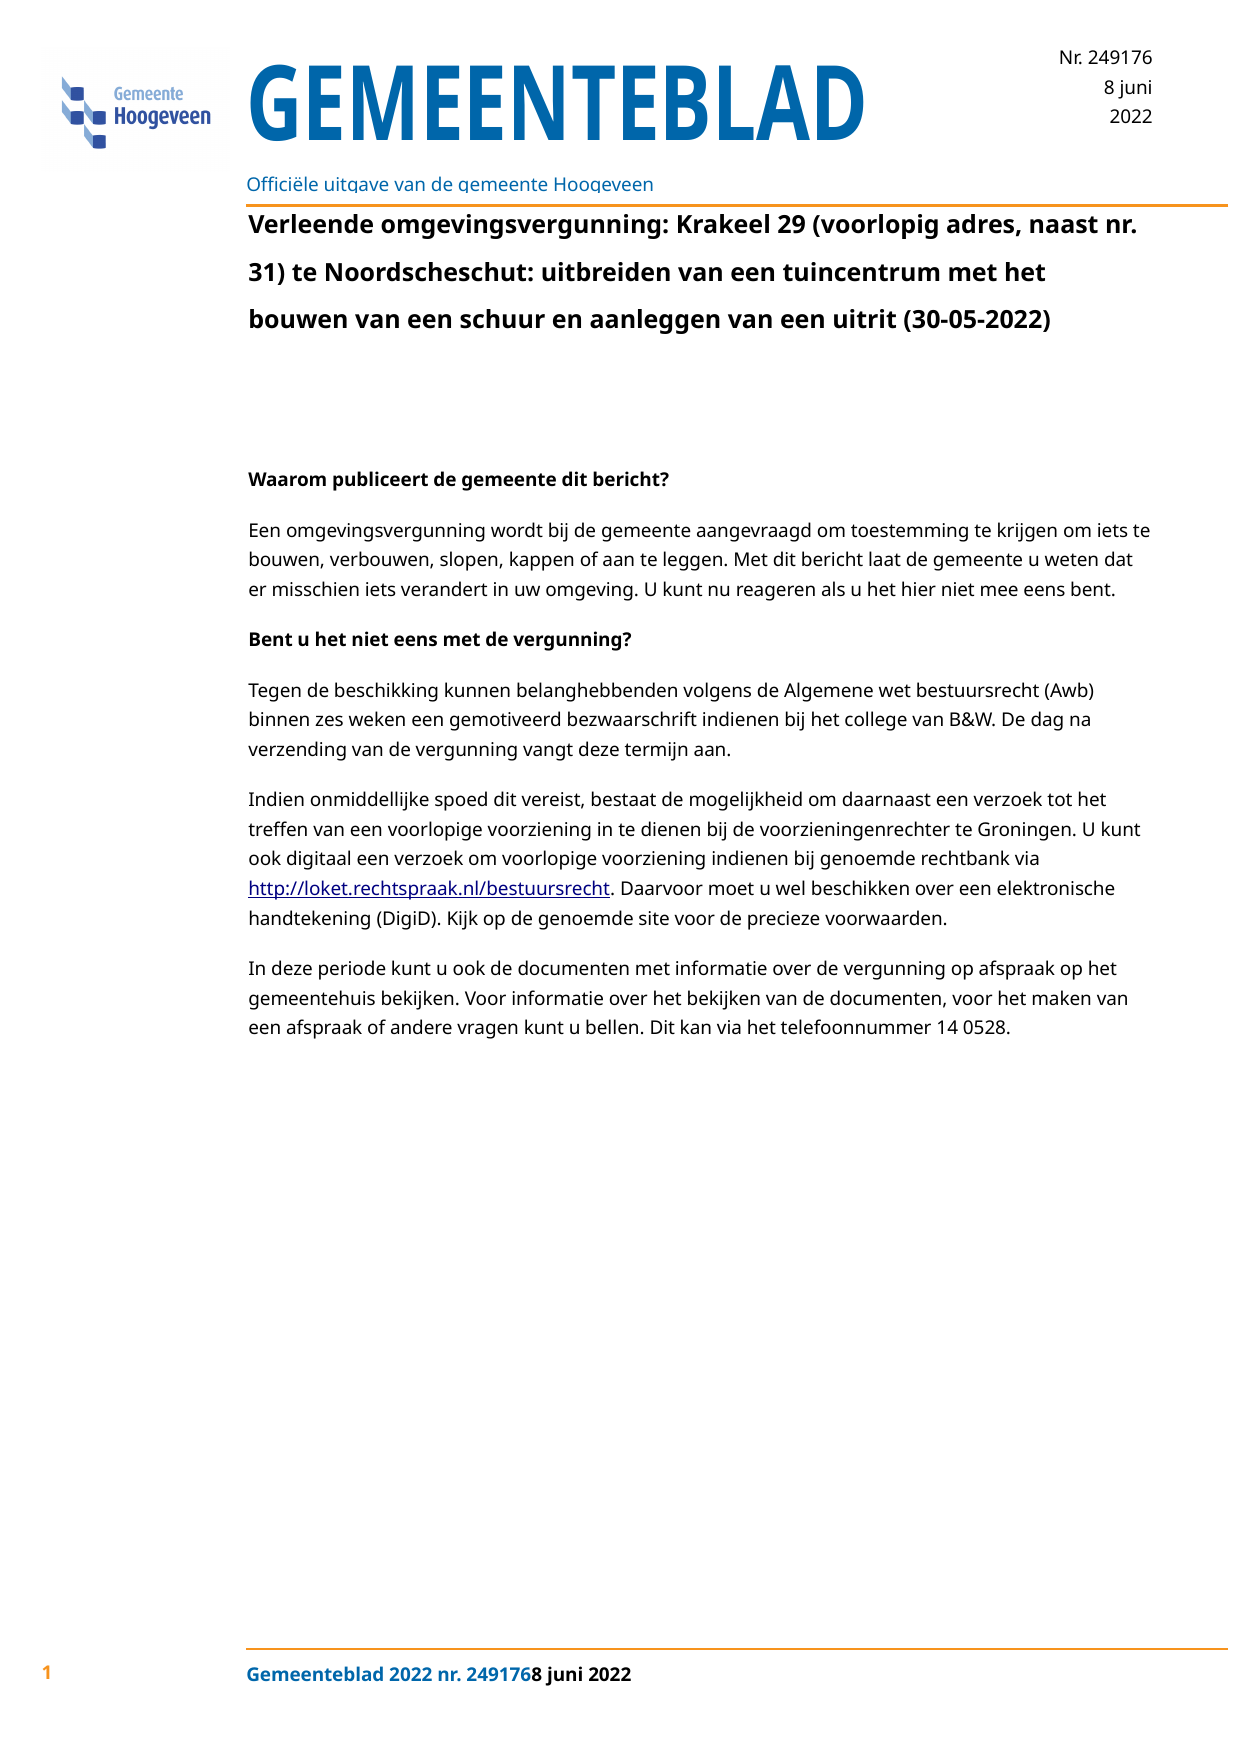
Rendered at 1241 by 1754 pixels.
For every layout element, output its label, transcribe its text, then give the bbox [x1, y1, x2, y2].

text Tegen de beschikking kunnen belanghebbenden volgens de Algemene wet bestuursrecht (Awb) binnen zes weken een gemotiveerd bezwaarschrift indienen bij het college van B&W. De dag na verzending van de vergunning vangt deze termijn aan. [248, 677, 1152, 762]
text In deze periode kunt u ook de documenten met informatie over de vergunning op afspraak op het gemeentehuis bekijken. Voor informatie over het bekijken van de documenten, voor het maken van een afspraak of andere vragen kunt u bellen. Dit kan via het telefoonnummer 14 0528. [248, 955, 1152, 1040]
text Een omgevingsvergunning wordt bij de gemeente aangevraagd om toestemming te krijgen om iets te bouwen, verbouwen, slopen, kappen of aan te leggen. Met dit bericht laat de gemeente u weten dat er misschien iets verandert in uw omgeving. U kunt nu reageren als u het hier niet mee eens bent. [248, 517, 1152, 602]
text Waarom publiceert de gemeente dit bericht? [248, 466, 1152, 492]
text Verleende omgevingsvergunning: Krakeel 29 (voorlopig adres, naast nr. 31) te Noordscheschut: uitbreiden van een tuincentrum met het bouwen van een schuur en aanleggen van een uitrit (30-05-2022) [248, 207, 1152, 336]
text Bent u het niet eens met de vergunning? [248, 626, 1152, 652]
text Indien onmiddellijke spoed dit vereist, bestaat de mogelijkheid om daarnaast een verzoek tot het treffen van een voorlopige voorziening in te dienen bij de voorzieningenrechter te Groningen. U kunt ook digitaal een verzoek om voorlopige voorziening indienen bij genoemde rechtbank via http://loket.rechtspraak.nl/bestuursrecht. Daarvoor moet u wel beschikken over een elektronische handtekening (DigiD). Kijk op de genoemde site voor de precieze voorwaarden. [248, 786, 1152, 930]
picture [41, 47, 231, 172]
